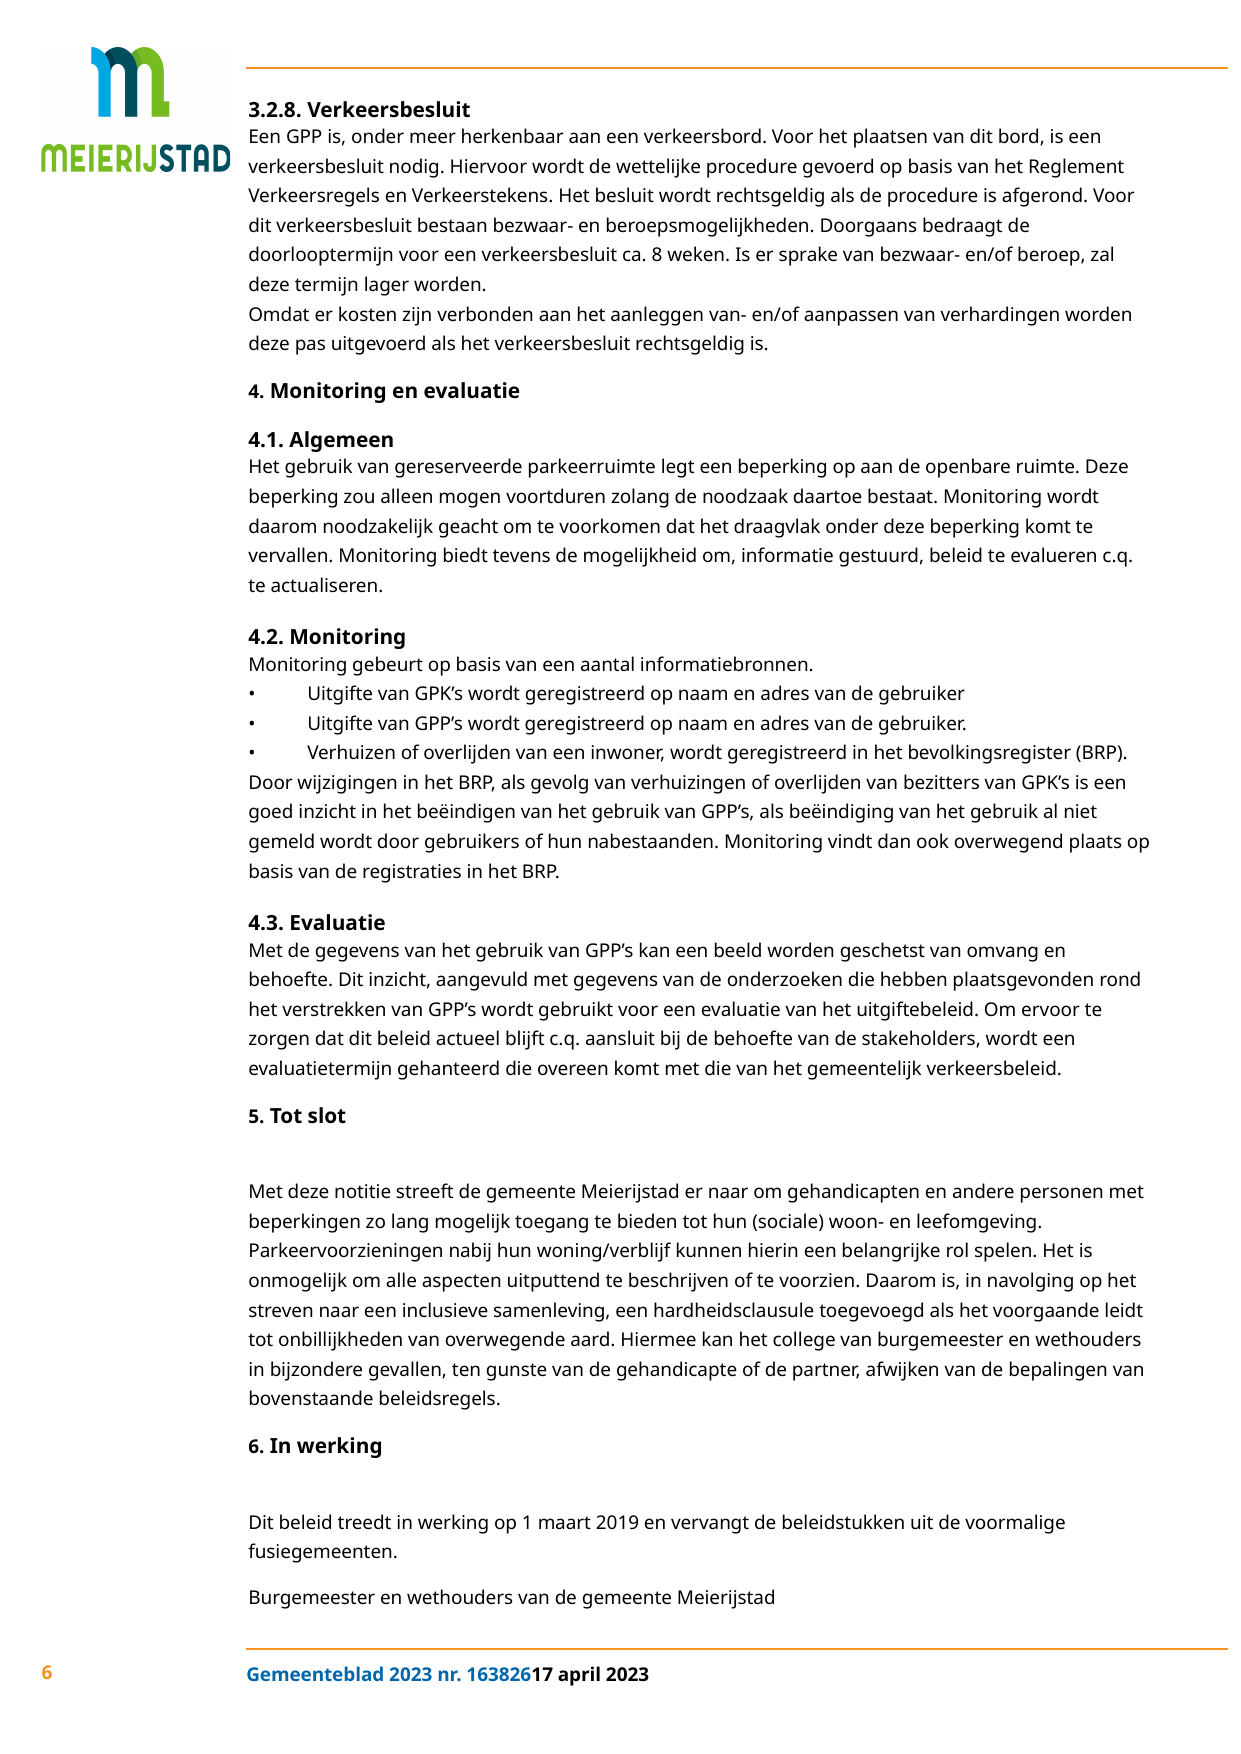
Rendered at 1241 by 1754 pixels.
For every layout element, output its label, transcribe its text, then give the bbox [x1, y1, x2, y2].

text Door wijzigingen in het BRP, als gevolg van verhuizingen of overlijden van bezitters van GPK’s is een goed inzicht in het beëindigen van het gebruik van GPP’s, als beëindiging van het gebruik al niet gemeld wordt door gebruikers of hun nabestaanden. Monitoring vindt dan ook overwegend plaats op basis van de registraties in het BRP. [248, 769, 1152, 884]
text Dit beleid treedt in werking op 1 maart 2019 en vervangt de beleidstukken uit de voormalige fusiegemeenten. [248, 1509, 1152, 1564]
text Het gebruik van gereserveerde parkeerruimte legt een beperking op aan de openbare ruimte. Deze beperking zou alleen mogen voortduren zolang de noodzaak daartoe bestaat. Monitoring wordt daarom noodzakelijk geacht om te voorkomen dat het draagvlak onder deze beperking komt te vervallen. Monitoring biedt tevens de mogelijkheid om, informatie gestuurd, beleid te evalueren c.q. te actualiseren. [248, 454, 1152, 598]
text 3.2.8. Verkeersbesluit [248, 95, 1152, 123]
text Monitoring gebeurt op basis van een aantal informatiebronnen. [248, 651, 1152, 677]
text Een GPP is, onder meer herkenbaar aan een verkeersbord. Voor het plaatsen van dit bord, is een verkeersbesluit nodig. Hiervoor wordt de wettelijke procedure gevoerd op basis van het Reglement Verkeersregels en Verkeerstekens. Het besluit wordt rechtsgeldig als de procedure is afgerond. Voor dit verkeersbesluit bestaan bezwaar- en beroepsmogelijkheden. Doorgaans bedraagt de doorlooptermijn voor een verkeersbesluit ca. 8 weken. Is er sprake van bezwaar- en/of beroep, zal deze termijn lager worden. [248, 123, 1152, 297]
text 4.2. Monitoring [248, 622, 1152, 651]
text Omdat er kosten zijn verbonden aan het aanleggen van- en/of aanpassen van verhardingen worden deze pas uitgevoerd als het verkeersbesluit rechtsgeldig is. [248, 301, 1152, 356]
list Uitgifte van GPK’s wordt geregistreerd op naam en adres van de gebruiker [248, 680, 1152, 706]
picture [41, 47, 231, 172]
text 5. Tot slot [248, 1101, 1152, 1129]
text 6. In werking [248, 1431, 1152, 1459]
list Verhuizen of overlijden van een inwoner, wordt geregistreerd in het bevolkingsregister (BRP). [248, 739, 1152, 765]
text Met de gegevens van het gebruik van GPP’s kan een beeld worden geschetst van omvang en behoefte. Dit inzicht, aangevuld met gegevens van de onderzoeken die hebben plaatsgevonden rond het verstrekken van GPP’s wordt gebruikt voor een evaluatie van het uitgiftebeleid. Om ervoor te zorgen dat dit beleid actueel blijft c.q. aansluit bij de behoefte van de stakeholders, wordt een evaluatietermijn gehanteerd die overeen komt met die van het gemeentelijk verkeersbeleid. [248, 937, 1152, 1081]
text Burgemeester en wethouders van de gemeente Meierijstad [248, 1584, 1152, 1610]
list Uitgifte van GPP’s wordt geregistreerd op naam en adres van de gebruiker. [248, 710, 1152, 736]
text Met deze notitie streeft de gemeente Meierijstad er naar om gehandicapten en andere personen met beperkingen zo lang mogelijk toegang te bieden tot hun (sociale) woon- en leefomgeving. Parkeervoorzieningen nabij hun woning/verblijf kunnen hierin een belangrijke rol spelen. Het is onmogelijk om alle aspecten uitputtend te beschrijven of te voorzien. Daarom is, in navolging op het streven naar een inclusieve samenleving, een hardheidsclausule toegevoegd als het voorgaande leidt tot onbillijkheden van overwegende aard. Hiermee kan het college van burgemeester en wethouders in bijzondere gevallen, ten gunste van de gehandicapte of de partner, afwijken van de bepalingen van bovenstaande beleidsregels. [248, 1178, 1152, 1411]
text 4. Monitoring en evaluatie [248, 376, 1152, 404]
text 4.1. Algemeen [248, 425, 1152, 454]
text 4.3. Evaluatie [248, 908, 1152, 937]
